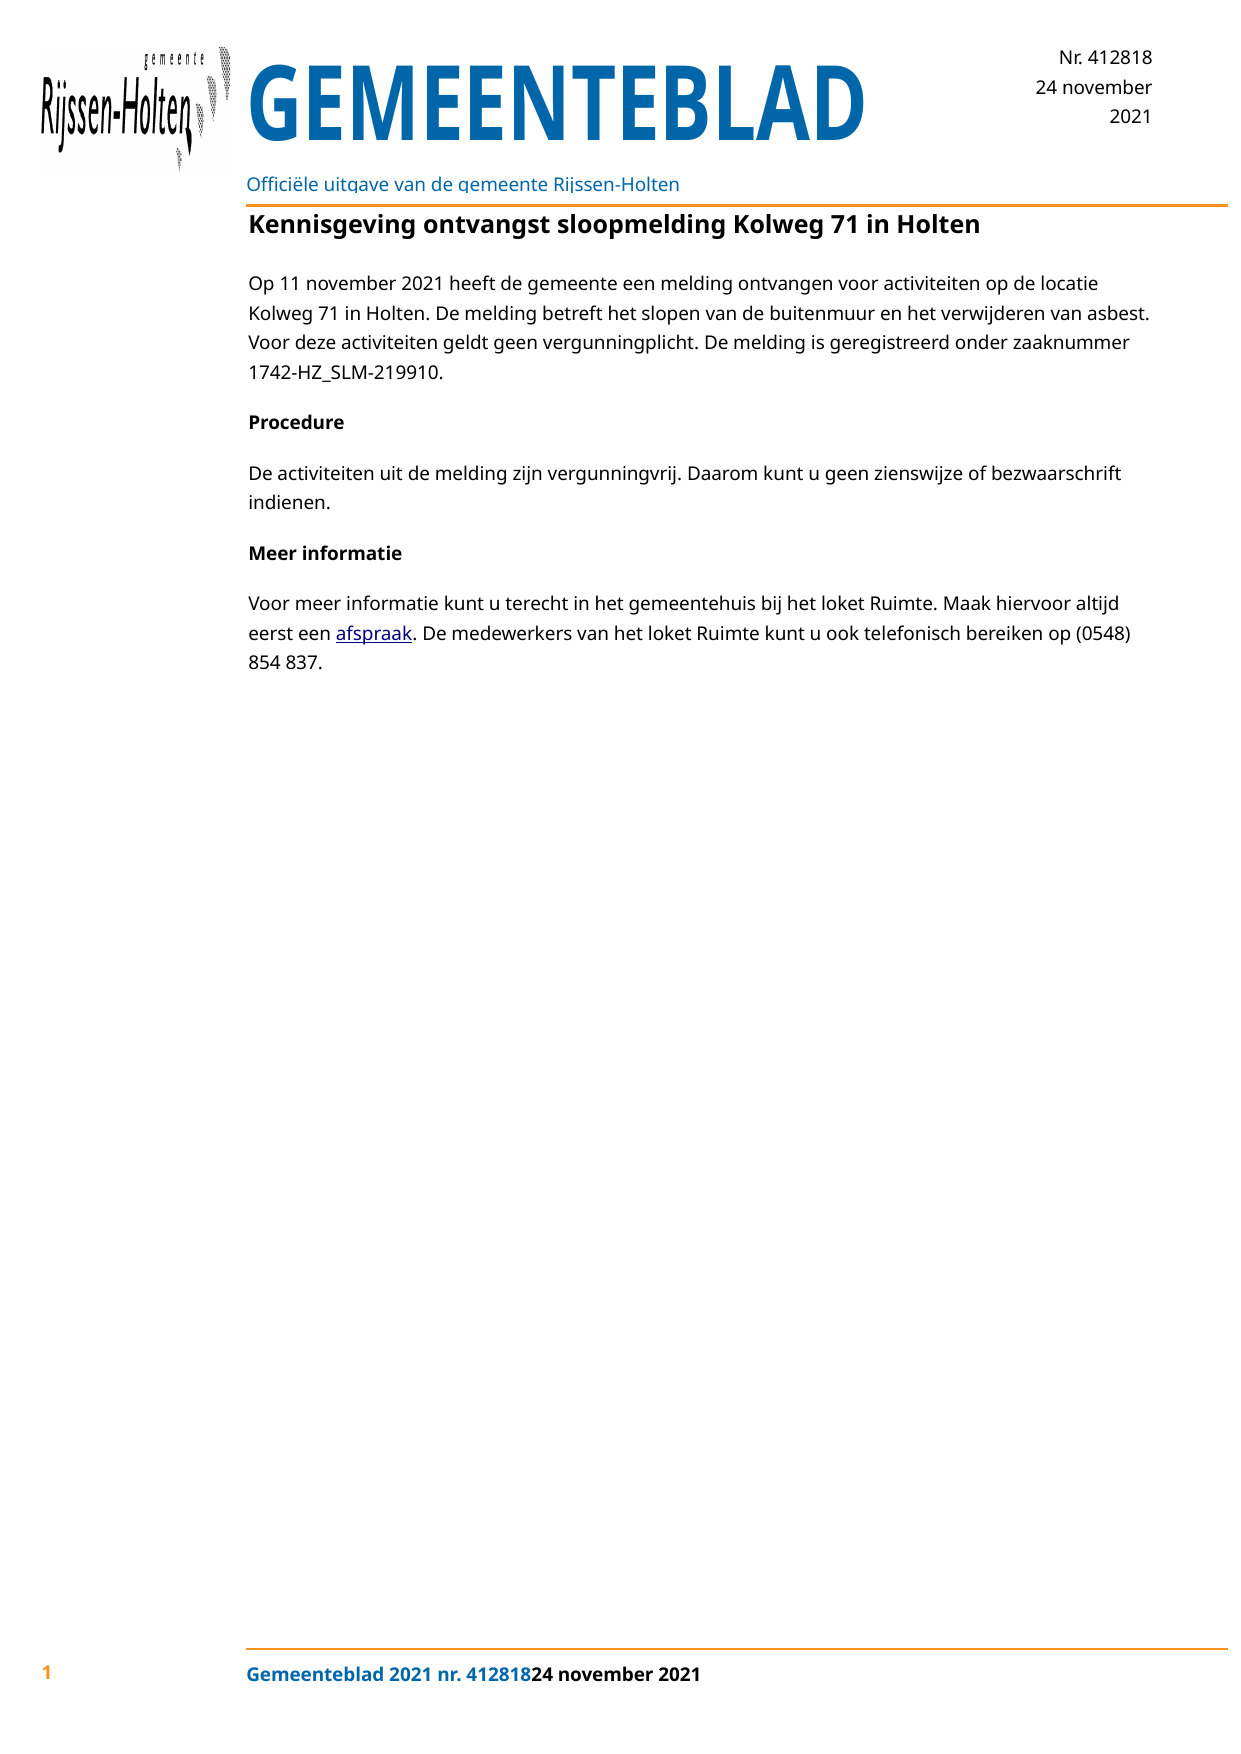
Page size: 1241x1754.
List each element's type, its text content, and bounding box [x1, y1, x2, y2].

text Procedure [248, 409, 1152, 435]
text Op 11 november 2021 heeft de gemeente een melding ontvangen voor activiteiten op de locatie Kolweg 71 in Holten. De melding betreft het slopen van de buitenmuur en het verwijderen van asbest. Voor deze activiteiten geldt geen vergunningplicht. De melding is geregistreerd onder zaaknummer 1742-HZ_SLM-219910. [248, 270, 1152, 385]
text De activiteiten uit de melding zijn vergunningvrij. Daarom kunt u geen zienswijze of bezwaarschrift indienen. [248, 460, 1152, 515]
text Voor meer informatie kunt u terecht in het gemeentehuis bij het loket Ruimte. Maak hiervoor altijd eerst een afspraak. De medewerkers van het loket Ruimte kunt u ook telefonisch bereiken op (0548) 854 837. [248, 590, 1152, 675]
picture [41, 47, 231, 172]
text Kennisgeving ontvangst sloopmelding Kolweg 71 in Holten [248, 207, 1152, 241]
text Meer informatie [248, 540, 1152, 566]
